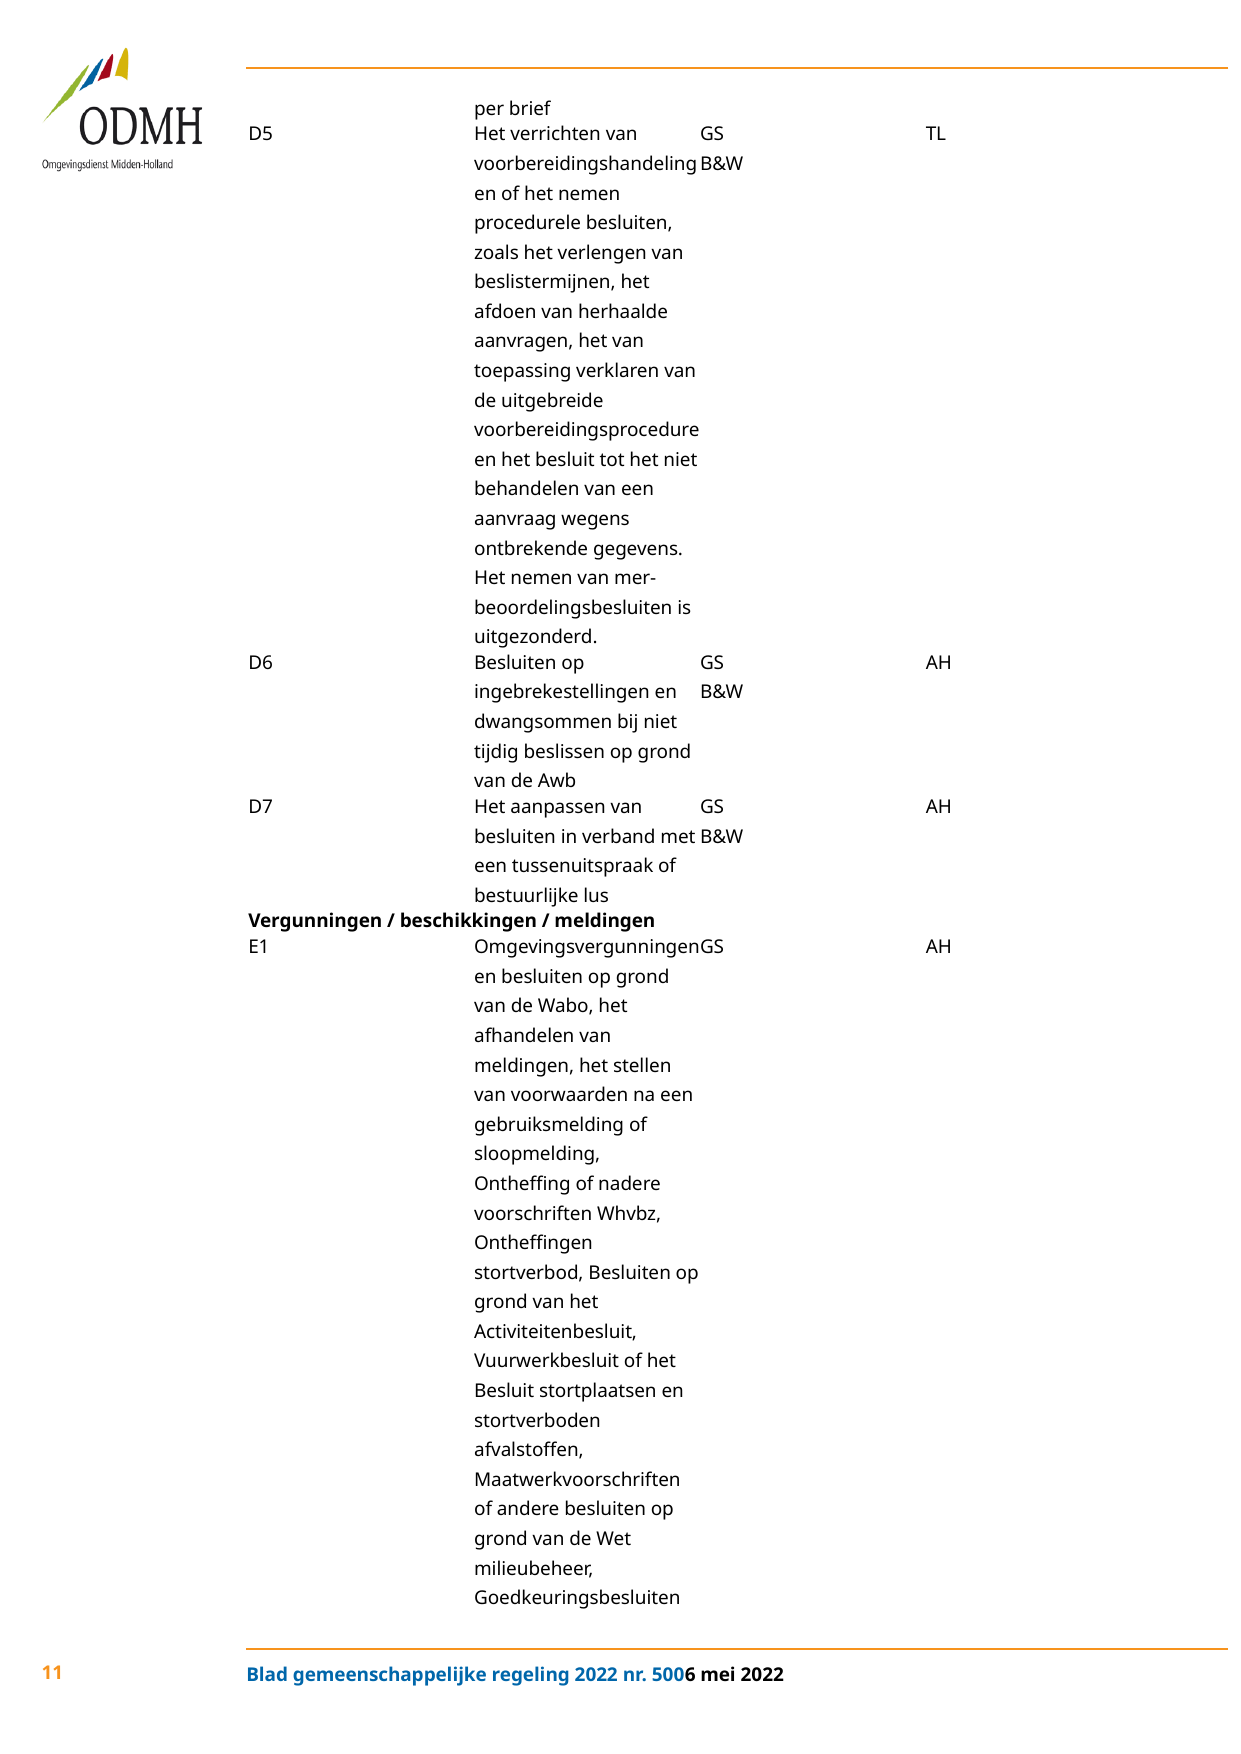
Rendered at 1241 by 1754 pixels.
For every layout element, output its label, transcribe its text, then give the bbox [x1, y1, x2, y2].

table_cell GS [700, 934, 926, 1610]
table_cell E1 [248, 934, 474, 1610]
table_cell D5 [248, 121, 474, 649]
table_cell AH [926, 934, 1152, 1610]
table_cell D7 [248, 793, 474, 908]
table_cell Omgevingsvergunningen en besluiten op grond van de Wabo, het afhandelen van meldingen, het stellen van voorwaarden na een gebruiksmelding of sloopmelding, Ontheffing of nadere voorschriften Whvbz, Ontheffingen stortverbod, Besluiten op grond van het Activiteitenbesluit, Vuurwerkbesluit of het Besluit stortplaatsen en stortverboden afvalstoffen, Maatwerkvoorschriften of andere besluiten op grond van de Wet milieubeheer, Goedkeuringsbesluiten [474, 934, 700, 1610]
table_cell Besluiten op ingebrekestellingen en dwangsommen bij niet tijdig beslissen op grond van de Awb [474, 649, 700, 793]
picture [41, 47, 231, 172]
table_cell GS B&W [700, 793, 926, 908]
table_cell AH [926, 793, 1152, 908]
table_cell TL [926, 121, 1152, 649]
table_cell [700, 95, 926, 121]
table_cell AH [926, 649, 1152, 793]
table_cell Het verrichten van voorbereidingshandelingen of het nemen procedurele besluiten, zoals het verlengen van beslistermijnen, het afdoen van herhaalde aanvragen, het van toepassing verklaren van de uitgebreide voorbereidingsprocedure en het besluit tot het niet behandelen van een aanvraag wegens ontbrekende gegevens. Het nemen van mer-beoordelingsbesluiten is uitgezonderd. [474, 121, 700, 649]
table_cell Vergunningen / beschikkingen / meldingen [248, 908, 1152, 933]
table_cell [926, 95, 1152, 121]
table_cell D6 [248, 649, 474, 793]
table_cell Het aanpassen van besluiten in verband met een tussenuitspraak of bestuurlijke lus [474, 793, 700, 908]
table_cell GS B&W [700, 649, 926, 793]
table_cell GS B&W [700, 121, 926, 649]
table_cell [248, 95, 474, 121]
table_cell per brief [474, 95, 700, 121]
